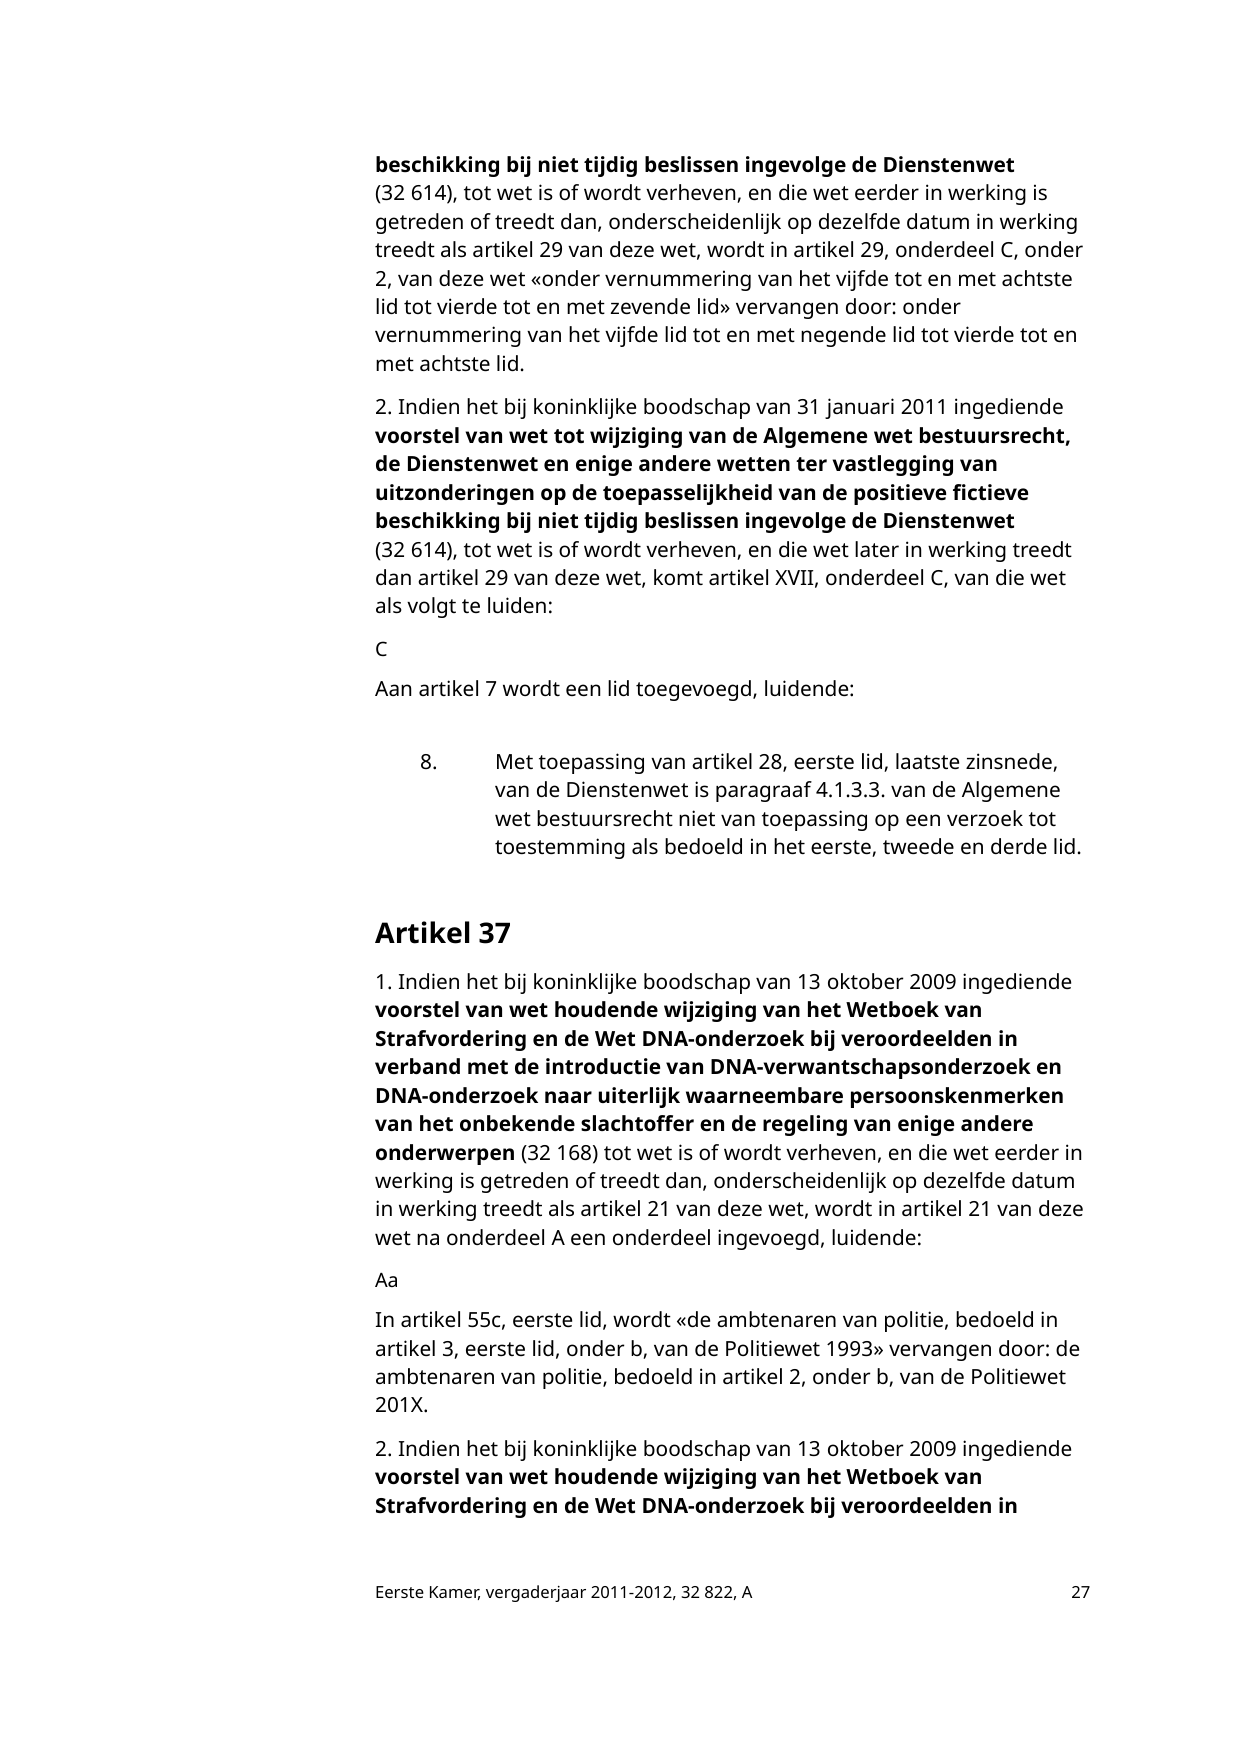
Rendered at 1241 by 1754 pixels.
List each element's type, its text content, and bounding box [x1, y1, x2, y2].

subtitle Artikel 37 [375, 913, 1090, 952]
text Aa [375, 1266, 1090, 1293]
text beschikking bij niet tijdig beslissen ingevolge de Dienstenwet (32 614), tot wet is of wordt verheven, en die wet eerder in werking is getreden of treedt dan, onderscheidenlijk op dezelfde datum in werking treedt als artikel 29 van deze wet, wordt in artikel 29, onderdeel C, onder 2, van deze wet «onder vernummering van het vijfde tot en met achtste lid tot vierde tot en met zevende lid» vervangen door: onder vernummering van het vijfde lid tot en met negende lid tot vierde tot en met achtste lid. [375, 150, 1090, 377]
text 2. Indien het bij koninklijke boodschap van 13 oktober 2009 ingediende voorstel van wet houdende wijziging van het Wetboek van Strafvordering en de Wet DNA-onderzoek bij veroordeelden in [375, 1434, 1090, 1519]
list Met toepassing van artikel 28, eerste lid, laatste zinsnede, van de Dienstenwet is paragraaf 4.1.3.3. van de Algemene wet bestuursrecht niet van toepassing op een verzoek tot toestemming als bedoeld in het eerste, tweede en derde lid. [420, 747, 1090, 861]
text C [375, 635, 1090, 662]
text Aan artikel 7 wordt een lid toegevoegd, luidende: [375, 674, 1090, 702]
text 1. Indien het bij koninklijke boodschap van 13 oktober 2009 ingediende voorstel van wet houdende wijziging van het Wetboek van Strafvordering en de Wet DNA-onderzoek bij veroordeelden in verband met de introductie van DNA-verwantschapsonderzoek en DNA-onderzoek naar uiterlijk waarneembare persoonskenmerken van het onbekende slachtoffer en de regeling van enige andere onderwerpen (32 168) tot wet is of wordt verheven, en die wet eerder in werking is getreden of treedt dan, onderscheidenlijk op dezelfde datum in werking treedt als artikel 21 van deze wet, wordt in artikel 21 van deze wet na onderdeel A een onderdeel ingevoegd, luidende: [375, 967, 1090, 1251]
text 2. Indien het bij koninklijke boodschap van 31 januari 2011 ingediende voorstel van wet tot wijziging van de Algemene wet bestuursrecht, de Dienstenwet en enige andere wetten ter vastlegging van uitzonderingen op de toepasselijkheid van de positieve fictieve beschikking bij niet tijdig beslissen ingevolge de Dienstenwet (32 614), tot wet is of wordt verheven, en die wet later in werking treedt dan artikel 29 van deze wet, komt artikel XVII, onderdeel C, van die wet als volgt te luiden: [375, 392, 1090, 620]
text In artikel 55c, eerste lid, wordt «de ambtenaren van politie, bedoeld in artikel 3, eerste lid, onder b, van de Politiewet 1993» vervangen door: de ambtenaren van politie, bedoeld in artikel 2, onder b, van de Politiewet 201X. [375, 1305, 1090, 1419]
